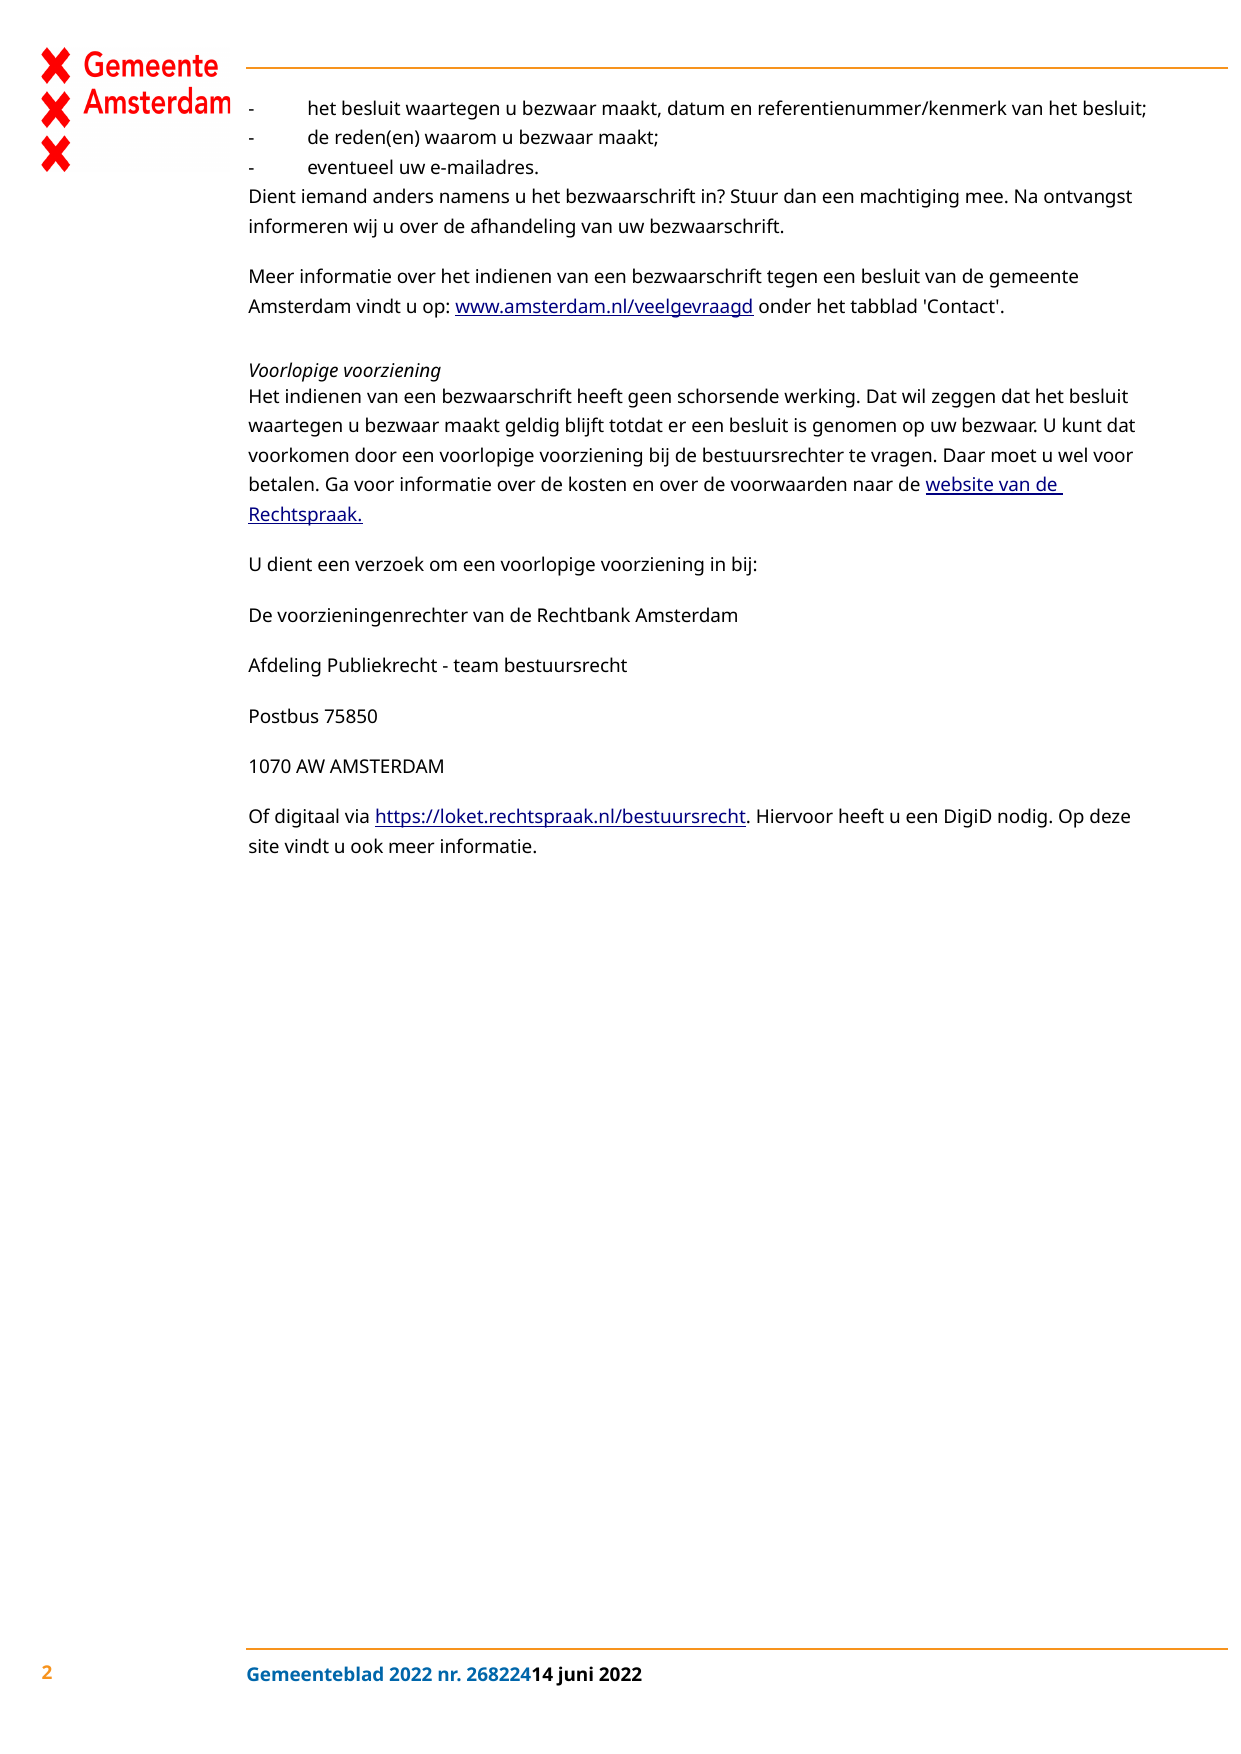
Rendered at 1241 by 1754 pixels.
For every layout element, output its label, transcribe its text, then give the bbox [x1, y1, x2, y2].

list de reden(en) waarom u bezwaar maakt; [248, 124, 1152, 150]
list het besluit waartegen u bezwaar maakt, datum en referentienummer/kenmerk van het besluit; [248, 95, 1152, 121]
text Dient iemand anders namens u het bezwaarschrift in? Stuur dan een machtiging mee. Na ontvangst informeren wij u over de afhandeling van uw bezwaarschrift. [248, 183, 1152, 239]
text Postbus 75850 [248, 703, 1152, 728]
text U dient een verzoek om een voorlopige voorziening in bij: [248, 552, 1152, 577]
list eventueel uw e-mailadres. [248, 154, 1152, 180]
text Afdeling Publiekrecht - team bestuursrecht [248, 652, 1152, 678]
text Het indienen van een bezwaarschrift heeft geen schorsende werking. Dat wil zeggen dat het besluit waartegen u bezwaar maakt geldig blijft totdat er een besluit is genomen op uw bezwaar. U kunt dat voorkomen door een voorlopige voorziening bij de bestuursrechter te vragen. Daar moet u wel voor betalen. Ga voor informatie over de kosten en over de voorwaarden naar de website van de Rechtspraak. [248, 383, 1152, 527]
text De voorzieningenrechter van de Rechtbank Amsterdam [248, 602, 1152, 628]
text Voorlopige voorziening [248, 357, 1152, 383]
picture [41, 47, 231, 172]
text Of digitaal via https://loket.rechtspraak.nl/bestuursrecht. Hiervoor heeft u een DigiD nodig. Op deze site vindt u ook meer informatie. [248, 804, 1152, 859]
text Meer informatie over het indienen van een bezwaarschrift tegen een besluit van de gemeente Amsterdam vindt u op: www.amsterdam.nl/veelgevraagd onder het tabblad 'Contact'. [248, 263, 1152, 319]
text 1070 AW AMSTERDAM [248, 753, 1152, 779]
